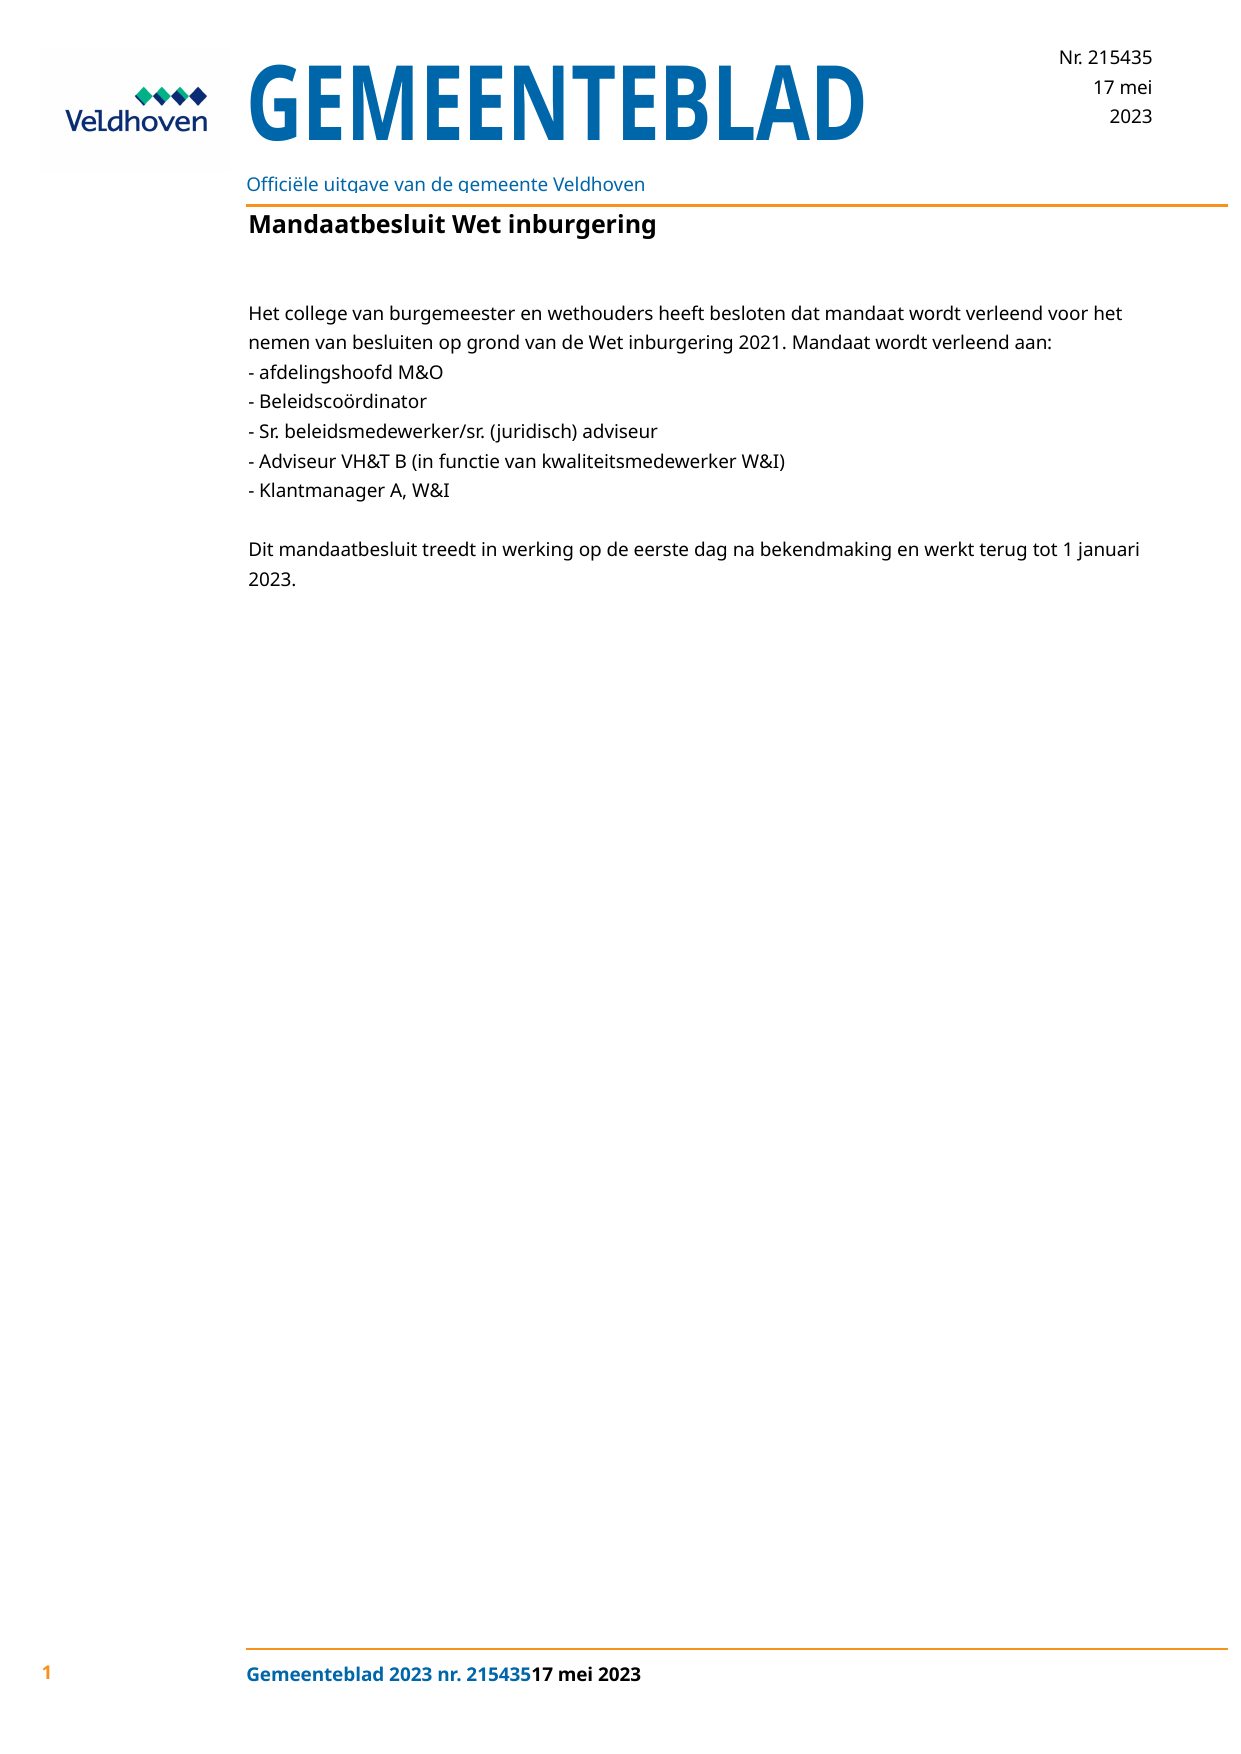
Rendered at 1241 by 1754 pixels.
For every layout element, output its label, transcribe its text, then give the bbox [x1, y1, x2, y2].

text Mandaatbesluit Wet inburgering [248, 207, 1152, 241]
text - Beleidscoördinator [248, 389, 1152, 414]
text - Adviseur VH&T B (in functie van kwaliteitsmedewerker W&I) [248, 448, 1152, 473]
picture [41, 47, 231, 172]
text - afdelingshoofd M&O [248, 359, 1152, 385]
text Het college van burgemeester en wethouders heeft besloten dat mandaat wordt verleend voor het nemen van besluiten op grond van de Wet inburgering 2021. Mandaat wordt verleend aan: [248, 300, 1152, 355]
text - Sr. beleidsmedewerker/sr. (juridisch) adviseur [248, 418, 1152, 444]
text Dit mandaatbesluit treedt in werking op de eerste dag na bekendmaking en werkt terug tot 1 januari 2023. [248, 537, 1152, 592]
text - Klantmanager A, W&I [248, 477, 1152, 503]
